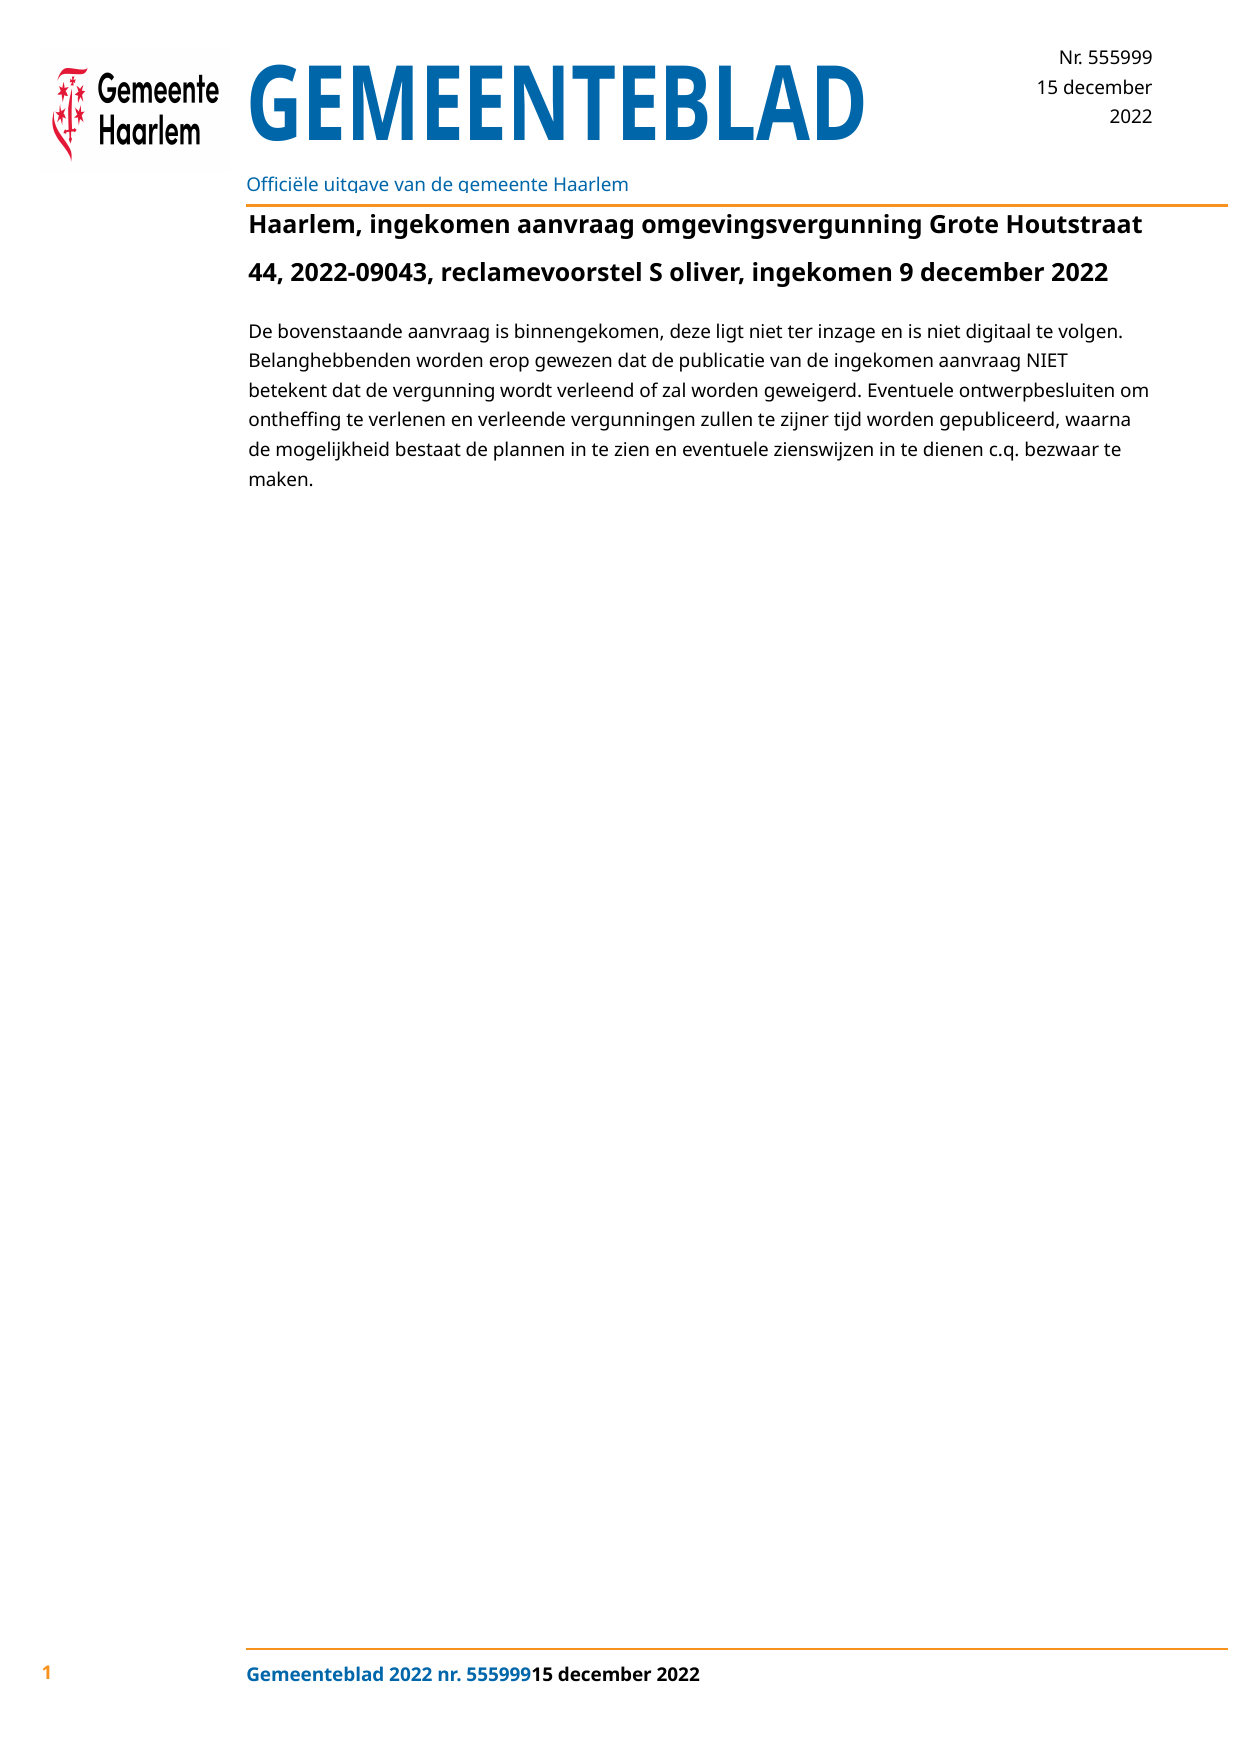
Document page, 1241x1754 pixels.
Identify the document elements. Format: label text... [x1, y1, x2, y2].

text Haarlem, ingekomen aanvraag omgevingsvergunning Grote Houtstraat 44, 2022-09043, reclamevoorstel S oliver, ingekomen 9 december 2022 [248, 207, 1152, 288]
text De bovenstaande aanvraag is binnengekomen, deze ligt niet ter inzage en is niet digitaal te volgen. Belanghebbenden worden erop gewezen dat de publicatie van de ingekomen aanvraag NIET betekent dat de vergunning wordt verleend of zal worden geweigerd. Eventuele ontwerpbesluiten om ontheffing te verlenen en verleende vergunningen zullen te zijner tijd worden gepubliceerd, waarna de mogelijkheid bestaat de plannen in te zien en eventuele zienswijzen in te dienen c.q. bezwaar te maken. [248, 318, 1152, 492]
picture [41, 47, 231, 172]
